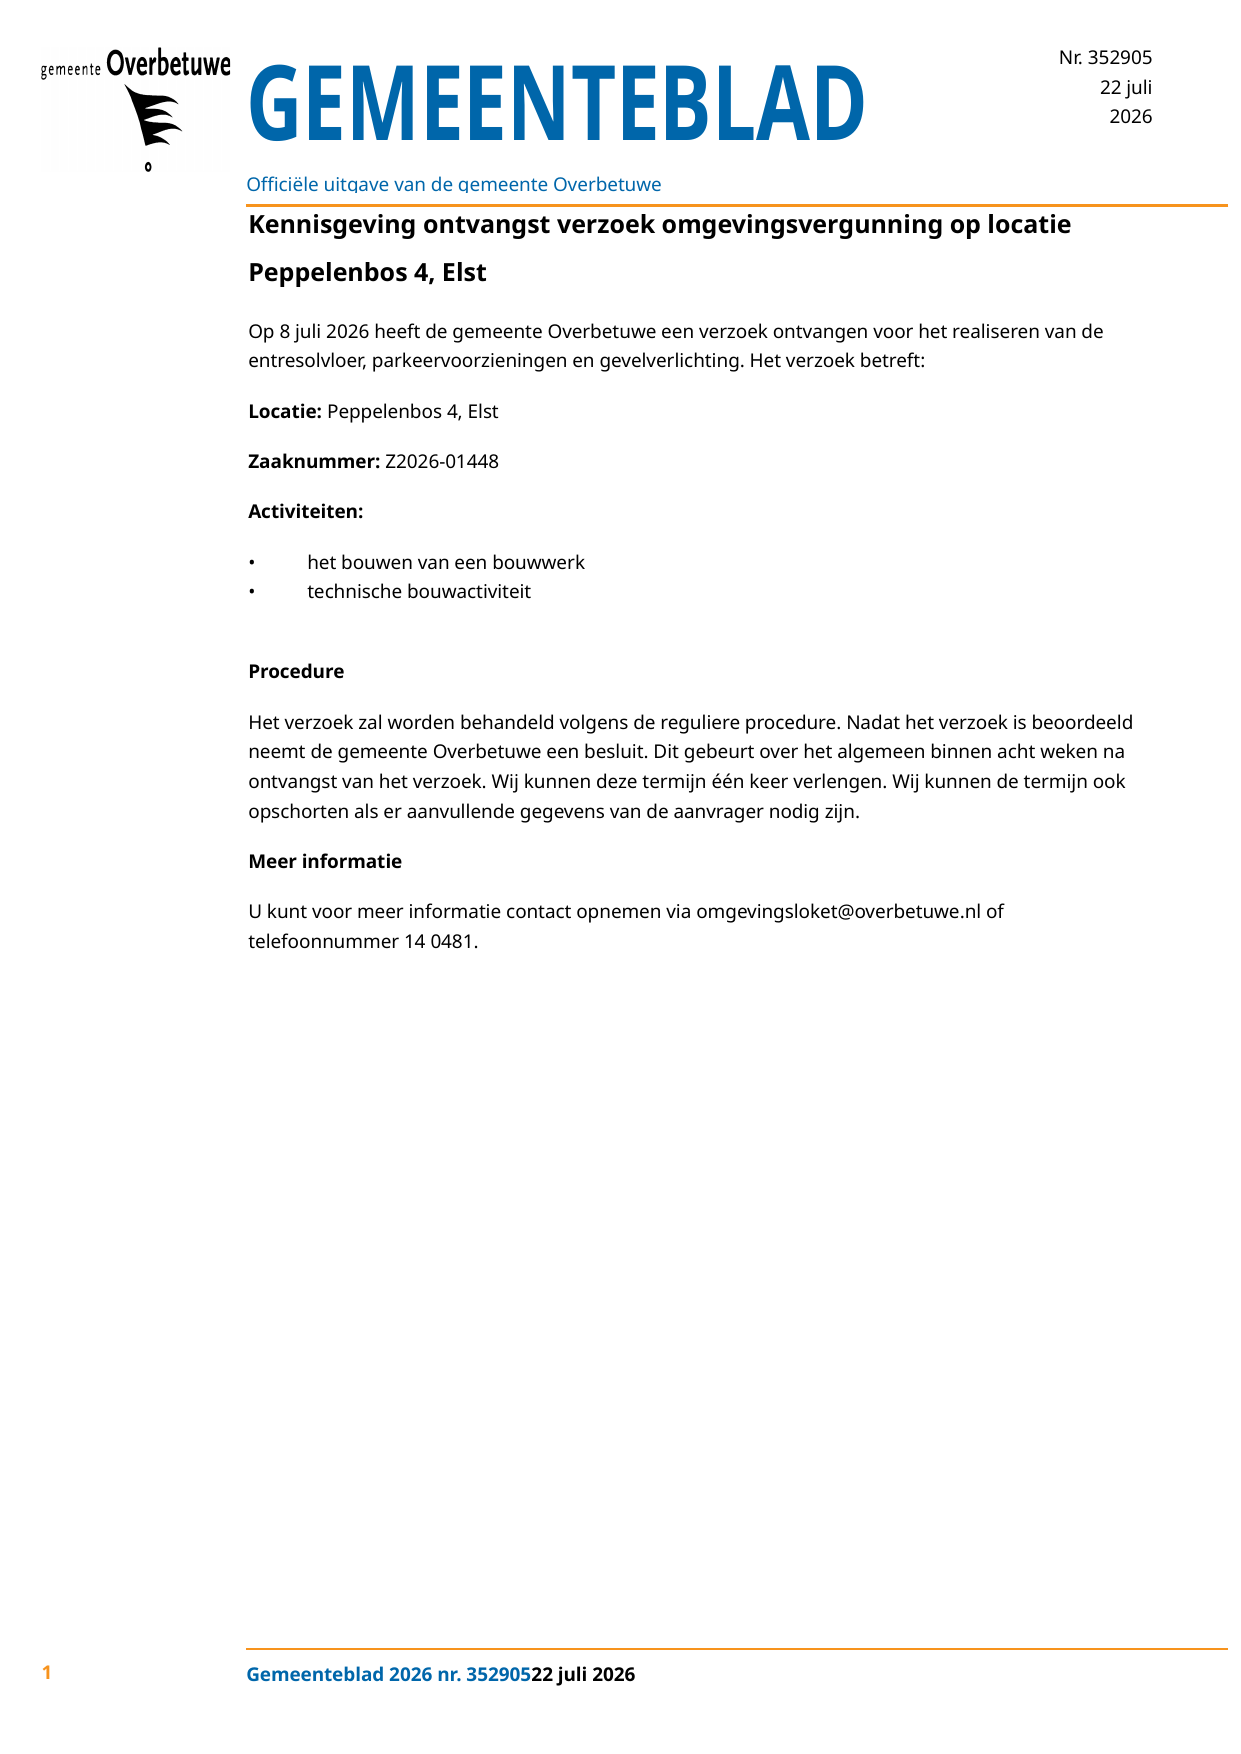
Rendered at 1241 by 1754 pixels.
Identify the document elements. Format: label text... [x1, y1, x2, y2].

text Op 8 juli 2026 heeft de gemeente Overbetuwe een verzoek ontvangen voor het realiseren van de entresolvloer, parkeervoorzieningen en gevelverlichting. Het verzoek betreft: [248, 318, 1152, 373]
picture [41, 47, 231, 172]
text Het verzoek zal worden behandeld volgens de reguliere procedure. Nadat het verzoek is beoordeeld neemt de gemeente Overbetuwe een besluit. Dit gebeurt over het algemeen binnen acht weken na ontvangst van het verzoek. Wij kunnen deze termijn één keer verlengen. Wij kunnen de termijn ook opschorten als er aanvullende gegevens van de aanvrager nodig zijn. [248, 709, 1152, 824]
text Procedure [248, 659, 1152, 684]
text Activiteiten: [248, 499, 1152, 524]
text Zaaknummer: Z2026-01448 [248, 448, 1152, 474]
list het bouwen van een bouwwerk [248, 549, 1152, 575]
text Kennisgeving ontvangst verzoek omgevingsvergunning op locatie Peppelenbos 4, Elst [248, 207, 1152, 288]
text Locatie: Peppelenbos 4, Elst [248, 398, 1152, 424]
text U kunt voor meer informatie contact opnemen via omgevingsloket@overbetuwe.nl of telefoonnummer 14 0481. [248, 899, 1152, 954]
text Meer informatie [248, 848, 1152, 874]
list technische bouwactiviteit [248, 579, 1152, 604]
